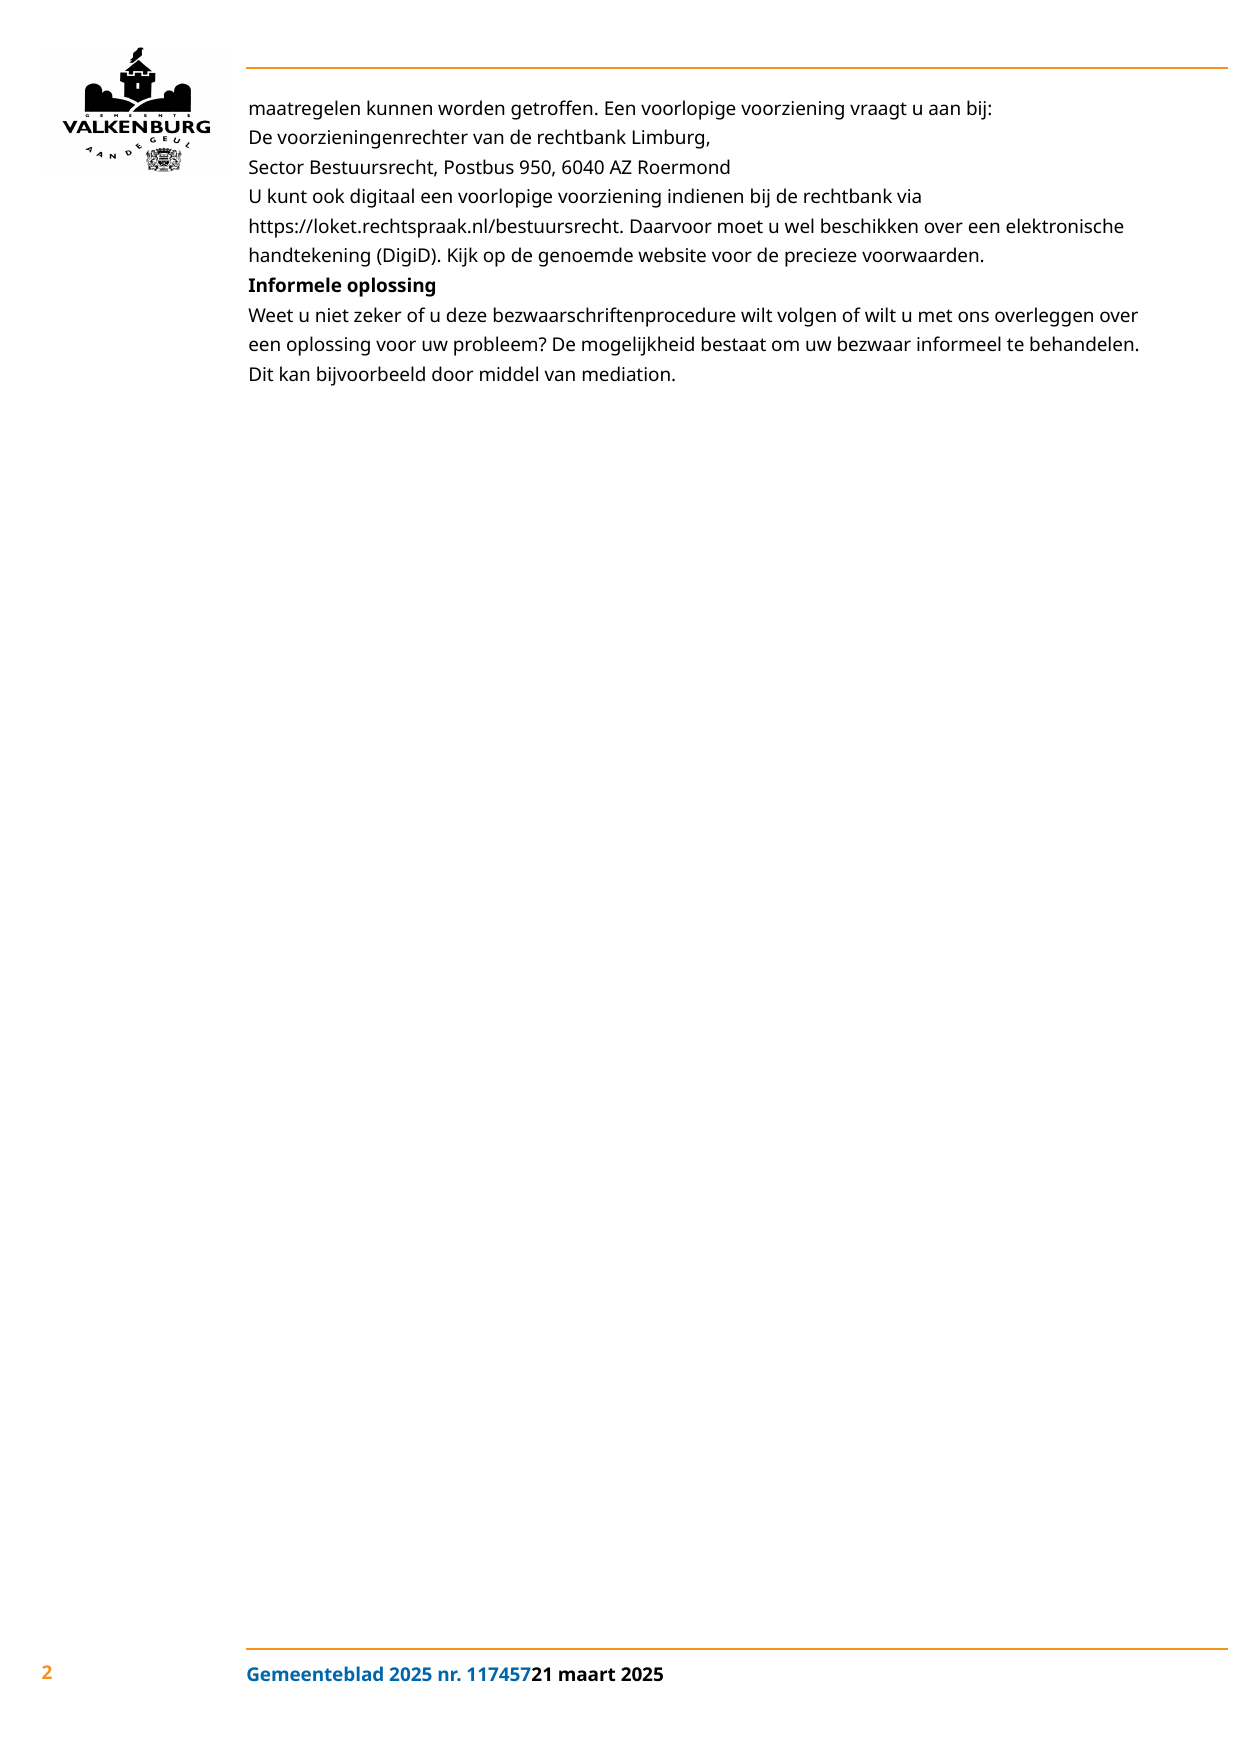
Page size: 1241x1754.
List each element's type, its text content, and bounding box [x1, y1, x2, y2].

text Sector Bestuursrecht, Postbus 950, 6040 AZ Roermond [248, 154, 1152, 180]
text U kunt ook digitaal een voorlopige voorziening indienen bij de rechtbank via https://loket.rechtspraak.nl/bestuursrecht. Daarvoor moet u wel beschikken over een elektronische handtekening (DigiD). Kijk op de genoemde website voor de precieze voorwaarden. [248, 183, 1152, 268]
text maatregelen kunnen worden getroffen. Een voorlopige voorziening vraagt u aan bij: [248, 95, 1152, 121]
text Informele oplossing [248, 272, 1152, 298]
text De voorzieningenrechter van de rechtbank Limburg, [248, 124, 1152, 150]
text Weet u niet zeker of u deze bezwaarschriftenprocedure wilt volgen of wilt u met ons overleggen over een oplossing voor uw probleem? De mogelijkheid bestaat om uw bezwaar informeel te behandelen. Dit kan bijvoorbeeld door middel van mediation. [248, 302, 1152, 387]
picture [41, 47, 231, 172]
